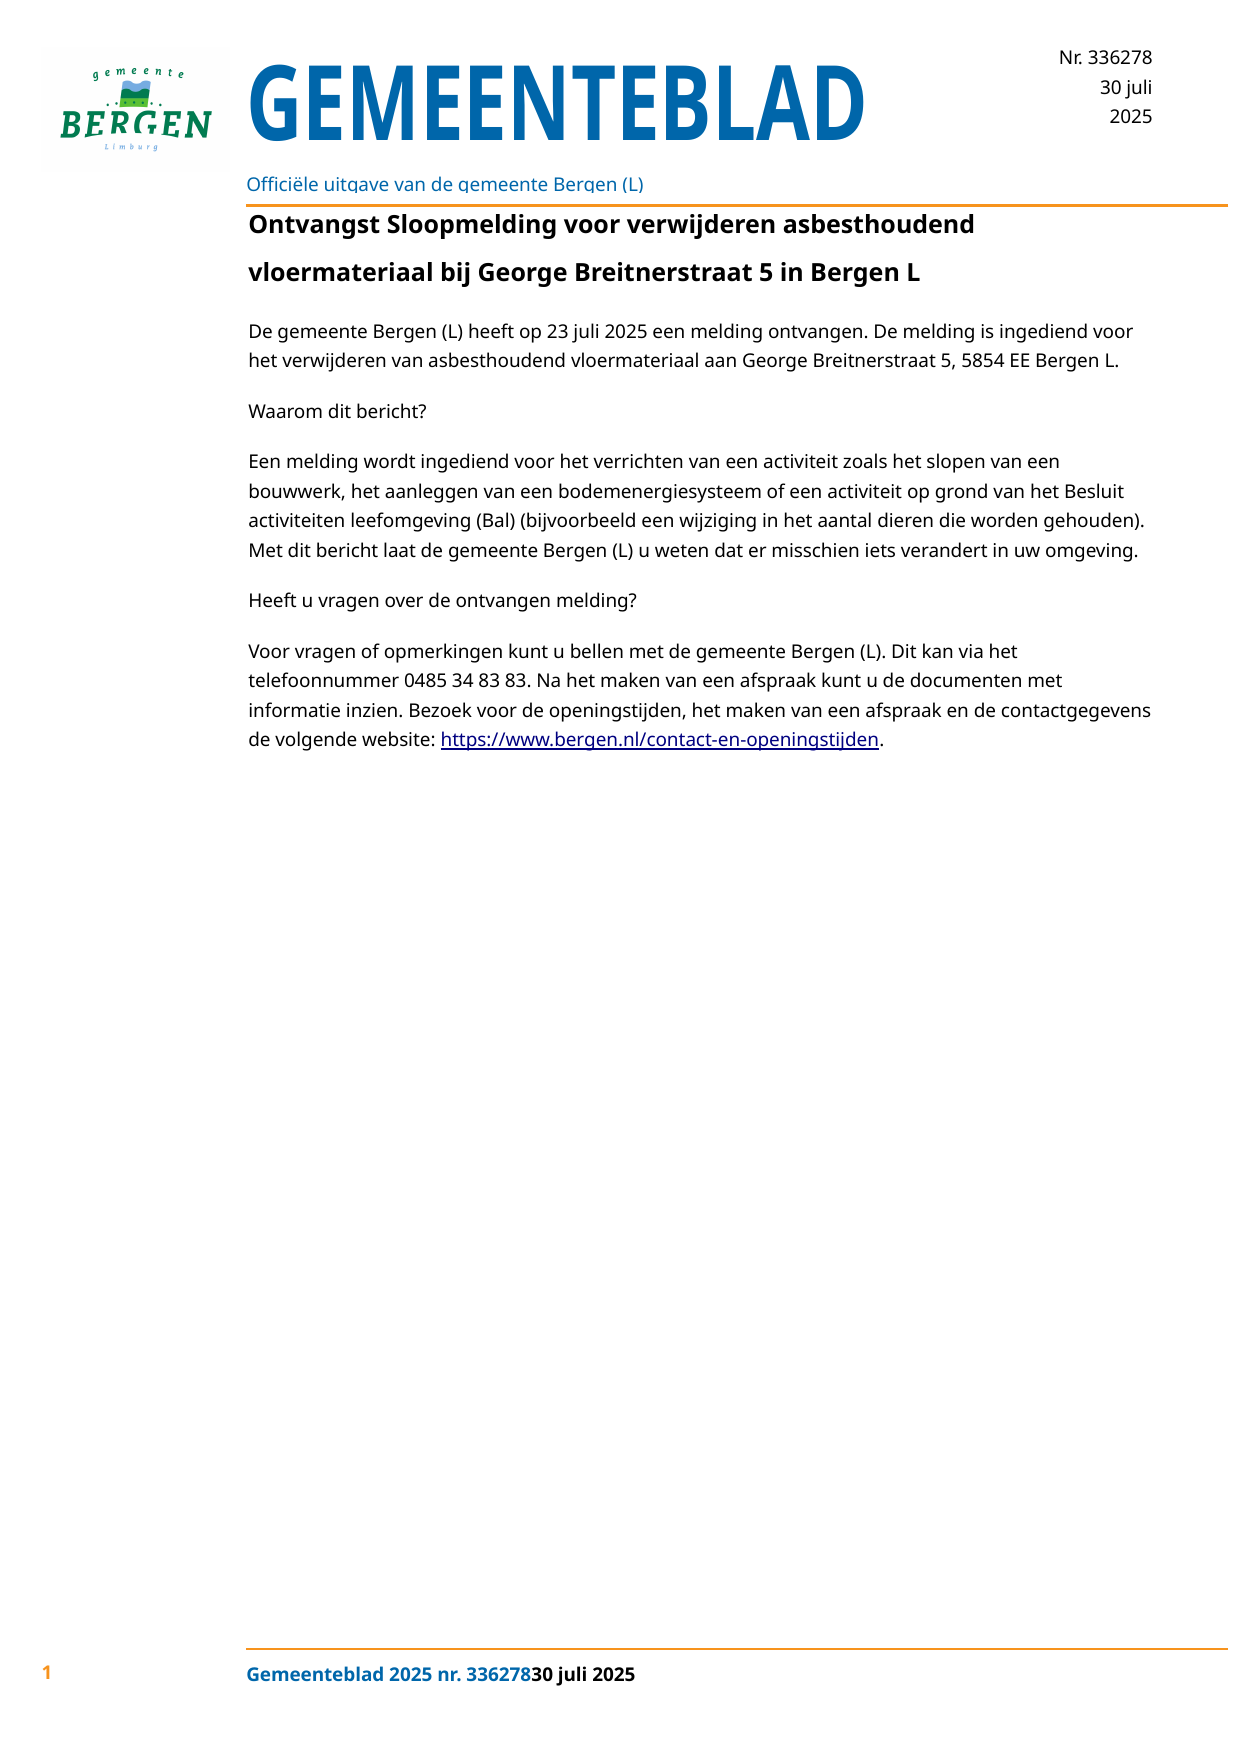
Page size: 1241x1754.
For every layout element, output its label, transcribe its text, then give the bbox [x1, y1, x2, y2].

text Heeft u vragen over de ontvangen melding? [248, 587, 1152, 613]
text De gemeente Bergen (L) heeft op 23 juli 2025 een melding ontvangen. De melding is ingediend voor het verwijderen van asbesthoudend vloermateriaal aan George Breitnerstraat 5, 5854 EE Bergen L. [248, 318, 1152, 373]
picture [41, 47, 231, 172]
text Voor vragen of opmerkingen kunt u bellen met de gemeente Bergen (L). Dit kan via het telefoonnummer 0485 34 83 83. Na het maken van een afspraak kunt u de documenten met informatie inzien. Bezoek voor de openingstijden, het maken van een afspraak en de contactgegevens de volgende website: https://www.bergen.nl/contact-en-openingstijden. [248, 638, 1152, 752]
text Waarom dit bericht? [248, 398, 1152, 424]
text Een melding wordt ingediend voor het verrichten van een activiteit zoals het slopen van een bouwwerk, het aanleggen van een bodemenergiesysteem of een activiteit op grond van het Besluit activiteiten leefomgeving (Bal) (bijvoorbeeld een wijziging in het aantal dieren die worden gehouden). Met dit bericht laat de gemeente Bergen (L) u weten dat er misschien iets verandert in uw omgeving. [248, 448, 1152, 563]
text Ontvangst Sloopmelding voor verwijderen asbesthoudend vloermateriaal bij George Breitnerstraat 5 in Bergen L [248, 207, 1152, 288]
